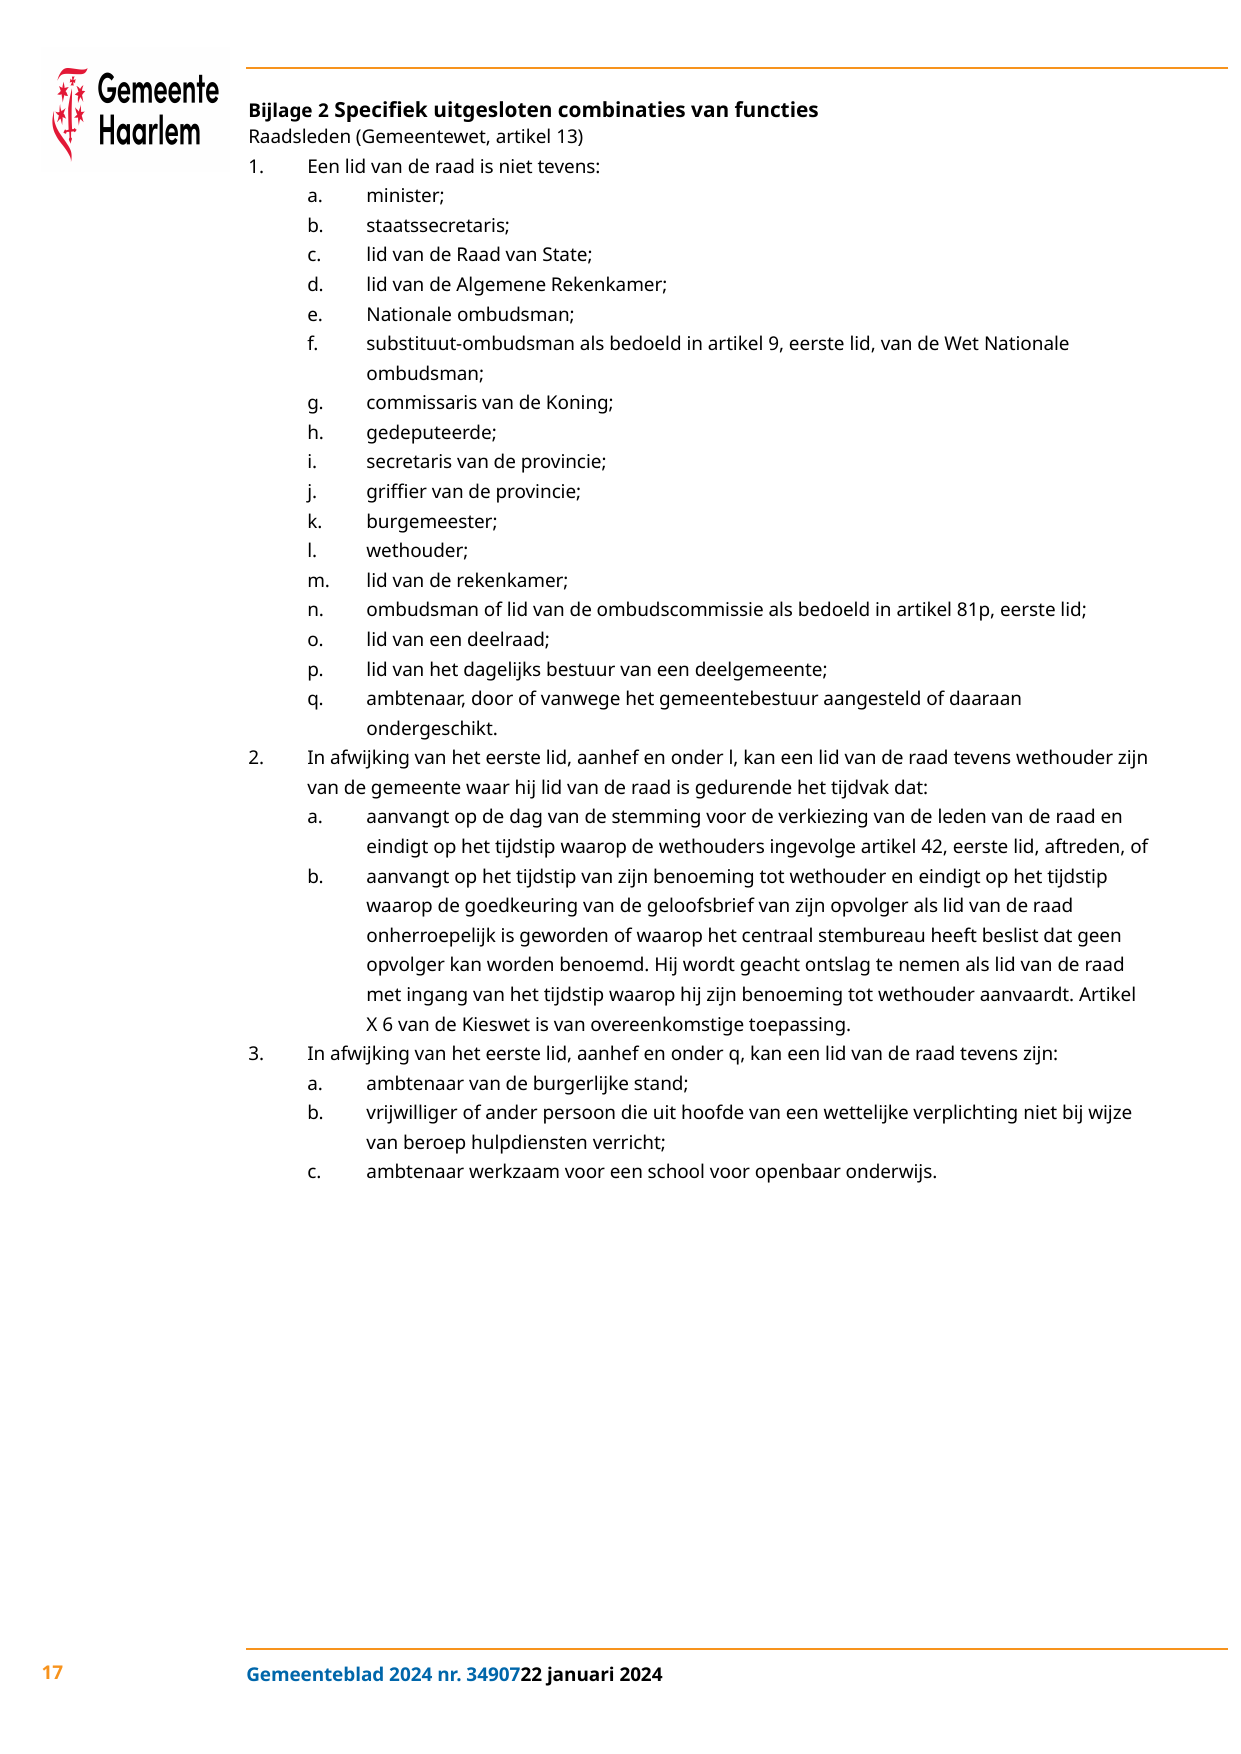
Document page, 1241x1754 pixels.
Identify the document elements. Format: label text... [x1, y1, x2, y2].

picture [41, 47, 231, 172]
list vrijwilliger of ander persoon die uit hoofde van een wettelijke verplichting niet bij wijze van beroep hulpdiensten verricht; [307, 1099, 1152, 1155]
list substituut-ombudsman als bedoeld in artikel 9, eerste lid, van de Wet Nationale ombudsman; [307, 330, 1152, 386]
list aanvangt op de dag van de stemming voor de verkiezing van de leden van de raad en eindigt op het tijdstip waarop de wethouders ingevolge artikel 42, eerste lid, aftreden, of [307, 804, 1152, 859]
list In afwijking van het eerste lid, aanhef en onder q, kan een lid van de raad tevens zijn: [248, 1040, 1152, 1066]
list lid van de Raad van State; [307, 242, 1152, 267]
list ambtenaar werkzaam voor een school voor openbaar onderwijs. [307, 1159, 1152, 1184]
list minister; [307, 182, 1152, 208]
list Nationale ombudsman; [307, 301, 1152, 327]
list ombudsman of lid van de ombudscommissie als bedoeld in artikel 81p, eerste lid; [307, 597, 1152, 622]
list aanvangt op het tijdstip van zijn benoeming tot wethouder en eindigt op het tijdstip waarop de goedkeuring van de geloofsbrief van zijn opvolger als lid van de raad onherroepelijk is geworden of waarop het centraal stembureau heeft beslist dat geen opvolger kan worden benoemd. Hij wordt geacht ontslag te nemen als lid van de raad met ingang van het tijdstip waarop hij zijn benoeming tot wethouder aanvaardt. Artikel X 6 van de Kieswet is van overeenkomstige toepassing. [307, 863, 1152, 1037]
list staatssecretaris; [307, 212, 1152, 238]
list burgemeester; [307, 508, 1152, 534]
list In afwijking van het eerste lid, aanhef en onder l, kan een lid van de raad tevens wethouder zijn van de gemeente waar hij lid van de raad is gedurende het tijdvak dat: [248, 744, 1152, 800]
list lid van de Algemene Rekenkamer; [307, 271, 1152, 297]
list Een lid van de raad is niet tevens: [248, 153, 1152, 179]
list commissaris van de Koning; [307, 389, 1152, 415]
list secretaris van de provincie; [307, 449, 1152, 474]
list wethouder; [307, 537, 1152, 563]
list lid van het dagelijks bestuur van een deelgemeente; [307, 656, 1152, 682]
text Bijlage 2 Specifiek uitgesloten combinaties van functies [248, 95, 1152, 123]
list gedeputeerde; [307, 419, 1152, 445]
list griffier van de provincie; [307, 478, 1152, 504]
list lid van een deelraad; [307, 626, 1152, 652]
list ambtenaar, door of vanwege het gemeentebestuur aangesteld of daaraan ondergeschikt. [307, 685, 1152, 741]
list ambtenaar van de burgerlijke stand; [307, 1070, 1152, 1096]
list lid van de rekenkamer; [307, 567, 1152, 593]
text Raadsleden (Gemeentewet, artikel 13) [248, 123, 1152, 149]
